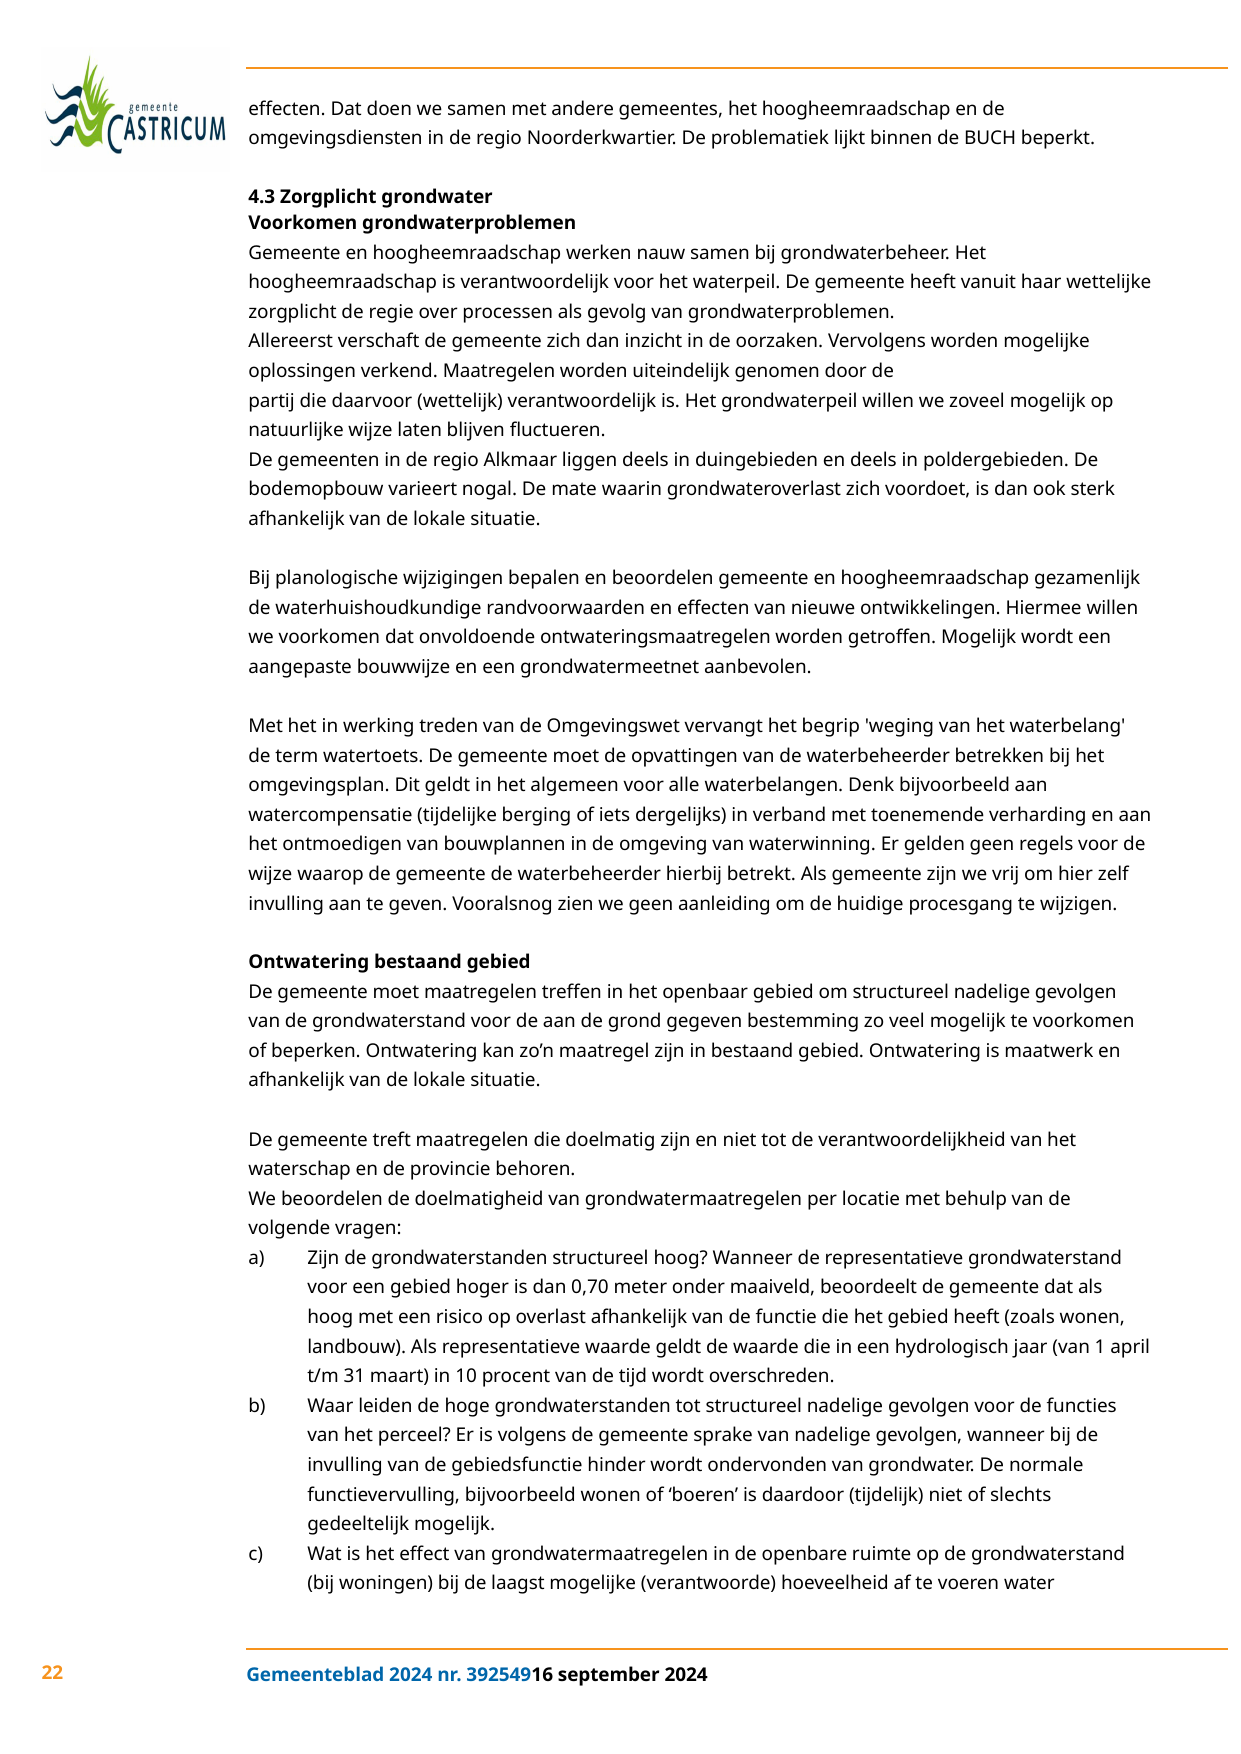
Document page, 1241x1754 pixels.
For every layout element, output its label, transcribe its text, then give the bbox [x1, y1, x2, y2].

text De gemeente moet maatregelen treffen in het openbaar gebied om structureel nadelige gevolgen van de grondwaterstand voor de aan de grond gegeven bestemming zo veel mogelijk te voorkomen of beperken. Ontwatering kan zo’n maatregel zijn in bestaand gebied. Ontwatering is maatwerk en afhankelijk van de lokale situatie. [248, 978, 1152, 1092]
text Allereerst verschaft de gemeente zich dan inzicht in de oorzaken. Vervolgens worden mogelijke oplossingen verkend. Maatregelen worden uiteindelijk genomen door de [248, 328, 1152, 383]
text Ontwatering bestaand gebied [248, 948, 1152, 974]
text 4.3 Zorgplicht grondwater [248, 183, 1152, 209]
list Zijn de grondwaterstanden structureel hoog? Wanneer de representatieve grondwaterstand voor een gebied hoger is dan 0,70 meter onder maaiveld, beoordeelt de gemeente dat als hoog met een risico op overlast afhankelijk van de functie die het gebied heeft (zoals wonen, landbouw). Als representatieve waarde geldt de waarde die in een hydrologisch jaar (van 1 april t/m 31 maart) in 10 procent van de tijd wordt overschreden. [248, 1244, 1152, 1388]
table_header Met het in werking treden van de Omgevingswet vervangt het begrip 'weging van het waterbelang' de term watertoets. De gemeente moet de opvattingen van de waterbeheerder betrekken bij het omgevingsplan. Dit geldt in het algemeen voor alle waterbelangen. Denk bijvoorbeeld aan watercompensatie (tijdelijke berging of iets dergelijks) in verband met toenemende verharding en aan het ontmoedigen van bouwplannen in de omgeving van waterwinning. Er gelden geen regels voor de wijze waarop de gemeente de waterbeheerder hierbij betrekt. Als gemeente zijn we vrij om hier zelf invulling aan te geven. Vooralsnog zien we geen aanleiding om de huidige procesgang te wijzigen. [248, 712, 1152, 916]
text Gemeente en hoogheemraadschap werken nauw samen bij grondwaterbeheer. Het hoogheemraadschap is verantwoordelijk voor het waterpeil. De gemeente heeft vanuit haar wettelijke zorgplicht de regie over processen als gevolg van grondwaterproblemen. [248, 239, 1152, 324]
picture [41, 47, 231, 172]
text De gemeenten in de regio Alkmaar liggen deels in duingebieden en deels in poldergebieden. De bodemopbouw varieert nogal. De mate waarin grondwateroverlast zich voordoet, is dan ook sterk afhankelijk van de lokale situatie. [248, 446, 1152, 531]
text effecten. Dat doen we samen met andere gemeentes, het hoogheemraadschap en de omgevingsdiensten in de regio Noorderkwartier. De problematiek lijkt binnen de BUCH beperkt. [248, 95, 1152, 150]
list Wat is het effect van grondwatermaatregelen in de openbare ruimte op de grondwaterstand (bij woningen) bij de laagst mogelijke (verantwoorde) hoeveelheid af te voeren water [248, 1540, 1152, 1595]
text Bij planologische wijzigingen bepalen en beoordelen gemeente en hoogheemraadschap gezamenlijk de waterhuishoudkundige randvoorwaarden en effecten van nieuwe ontwikkelingen. Hiermee willen we voorkomen dat onvoldoende ontwateringsmaatregelen worden getroffen. Mogelijk wordt een aangepaste bouwwijze en een grondwatermeetnet aanbevolen. [248, 564, 1152, 679]
text We beoordelen de doelmatigheid van grondwatermaatregelen per locatie met behulp van de volgende vragen: [248, 1185, 1152, 1240]
text Voorkomen grondwaterproblemen [248, 209, 1152, 235]
text De gemeente treft maatregelen die doelmatig zijn en niet tot de verantwoordelijkheid van het waterschap en de provincie behoren. [248, 1126, 1152, 1181]
list Waar leiden de hoge grondwaterstanden tot structureel nadelige gevolgen voor de functies van het perceel? Er is volgens de gemeente sprake van nadelige gevolgen, wanneer bij de invulling van de gebiedsfunctie hinder wordt ondervonden van grondwater. De normale functievervulling, bijvoorbeeld wonen of ‘boeren’ is daardoor (tijdelijk) niet of slechts gedeeltelijk mogelijk. [248, 1392, 1152, 1536]
text partij die daarvoor (wettelijk) verantwoordelijk is. Het grondwaterpeil willen we zoveel mogelijk op natuurlijke wijze laten blijven fluctueren. [248, 387, 1152, 442]
